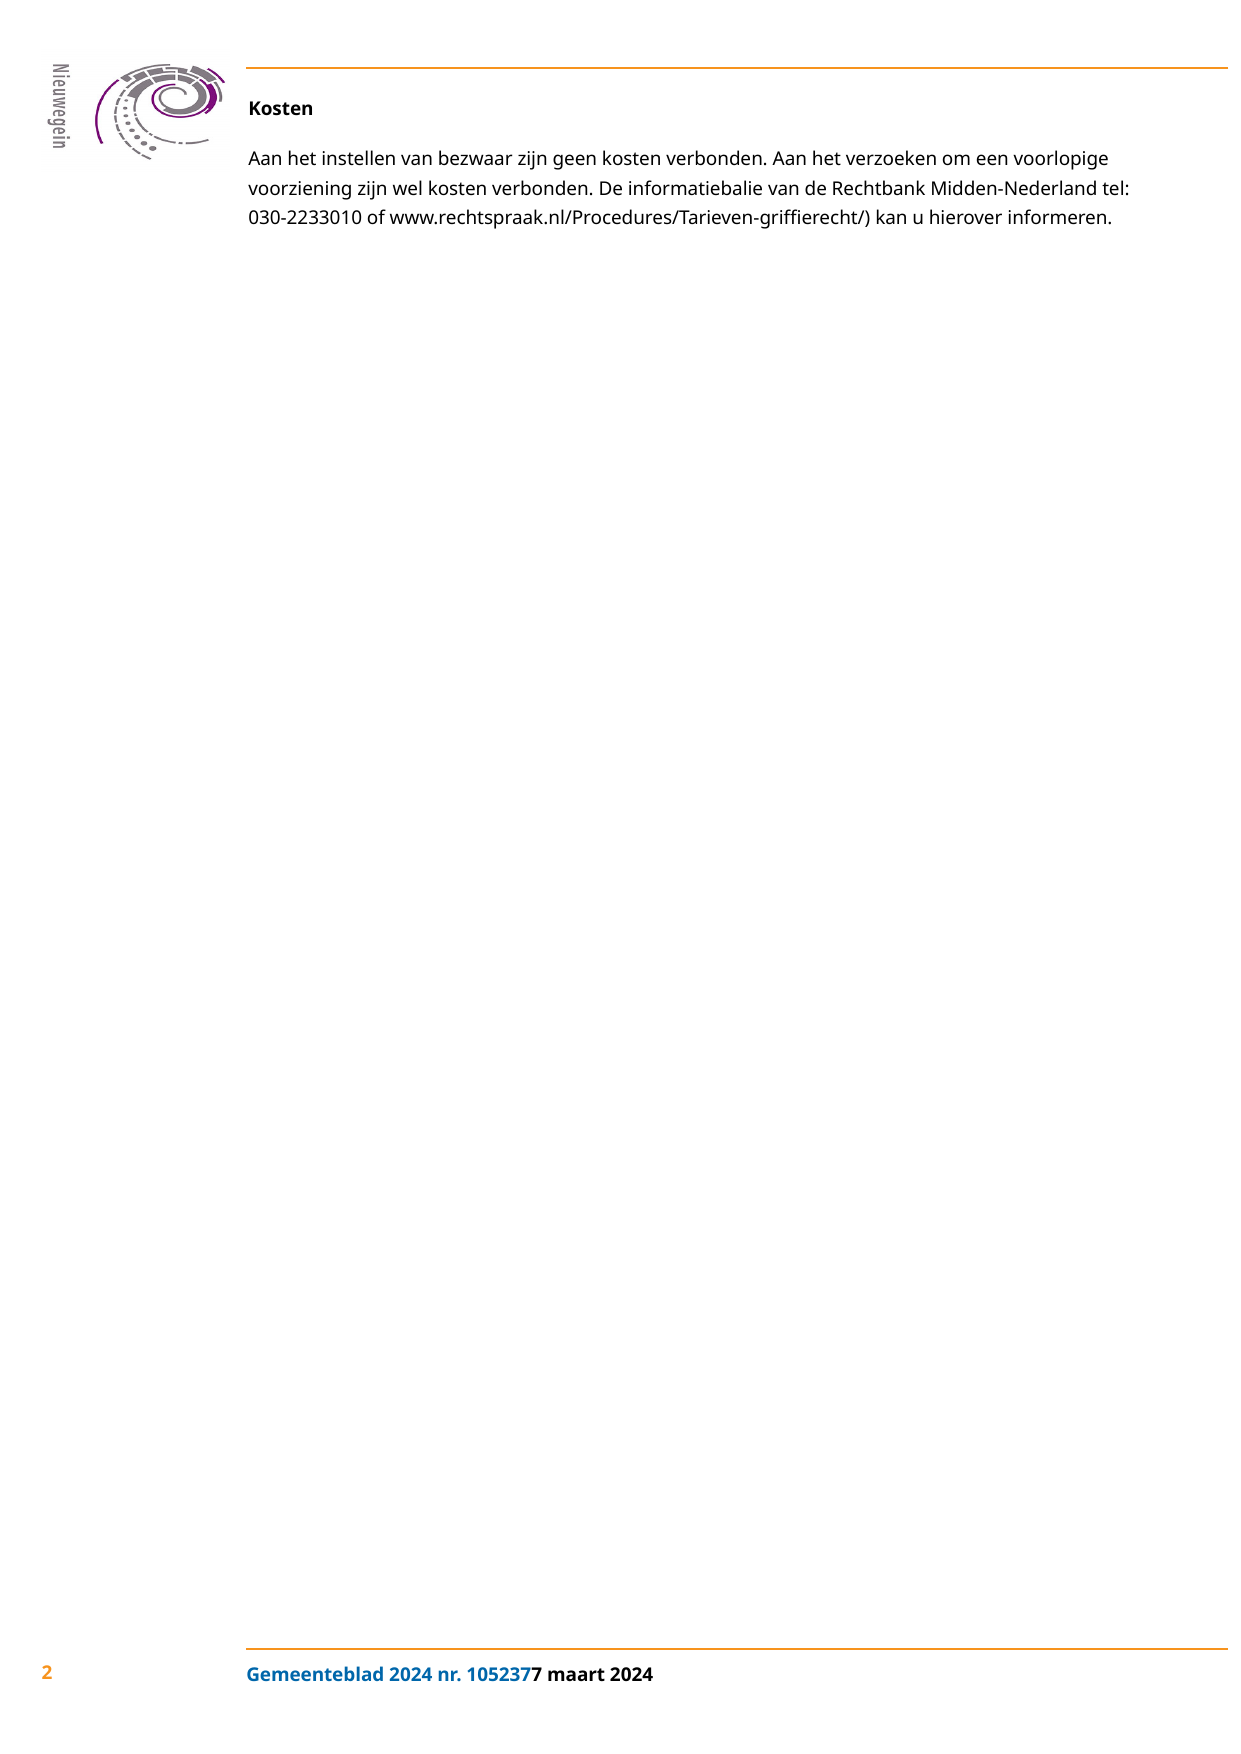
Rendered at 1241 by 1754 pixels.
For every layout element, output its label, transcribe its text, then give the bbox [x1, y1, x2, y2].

text Aan het instellen van bezwaar zijn geen kosten verbonden. Aan het verzoeken om een voorlopige voorziening zijn wel kosten verbonden. De informatiebalie van de Rechtbank Midden-Nederland tel: 030-2233010 of www.rechtspraak.nl/Procedures/Tarieven-griffierecht/) kan u hierover informeren. [248, 145, 1152, 230]
picture [41, 47, 231, 172]
text Kosten [248, 95, 1152, 121]
